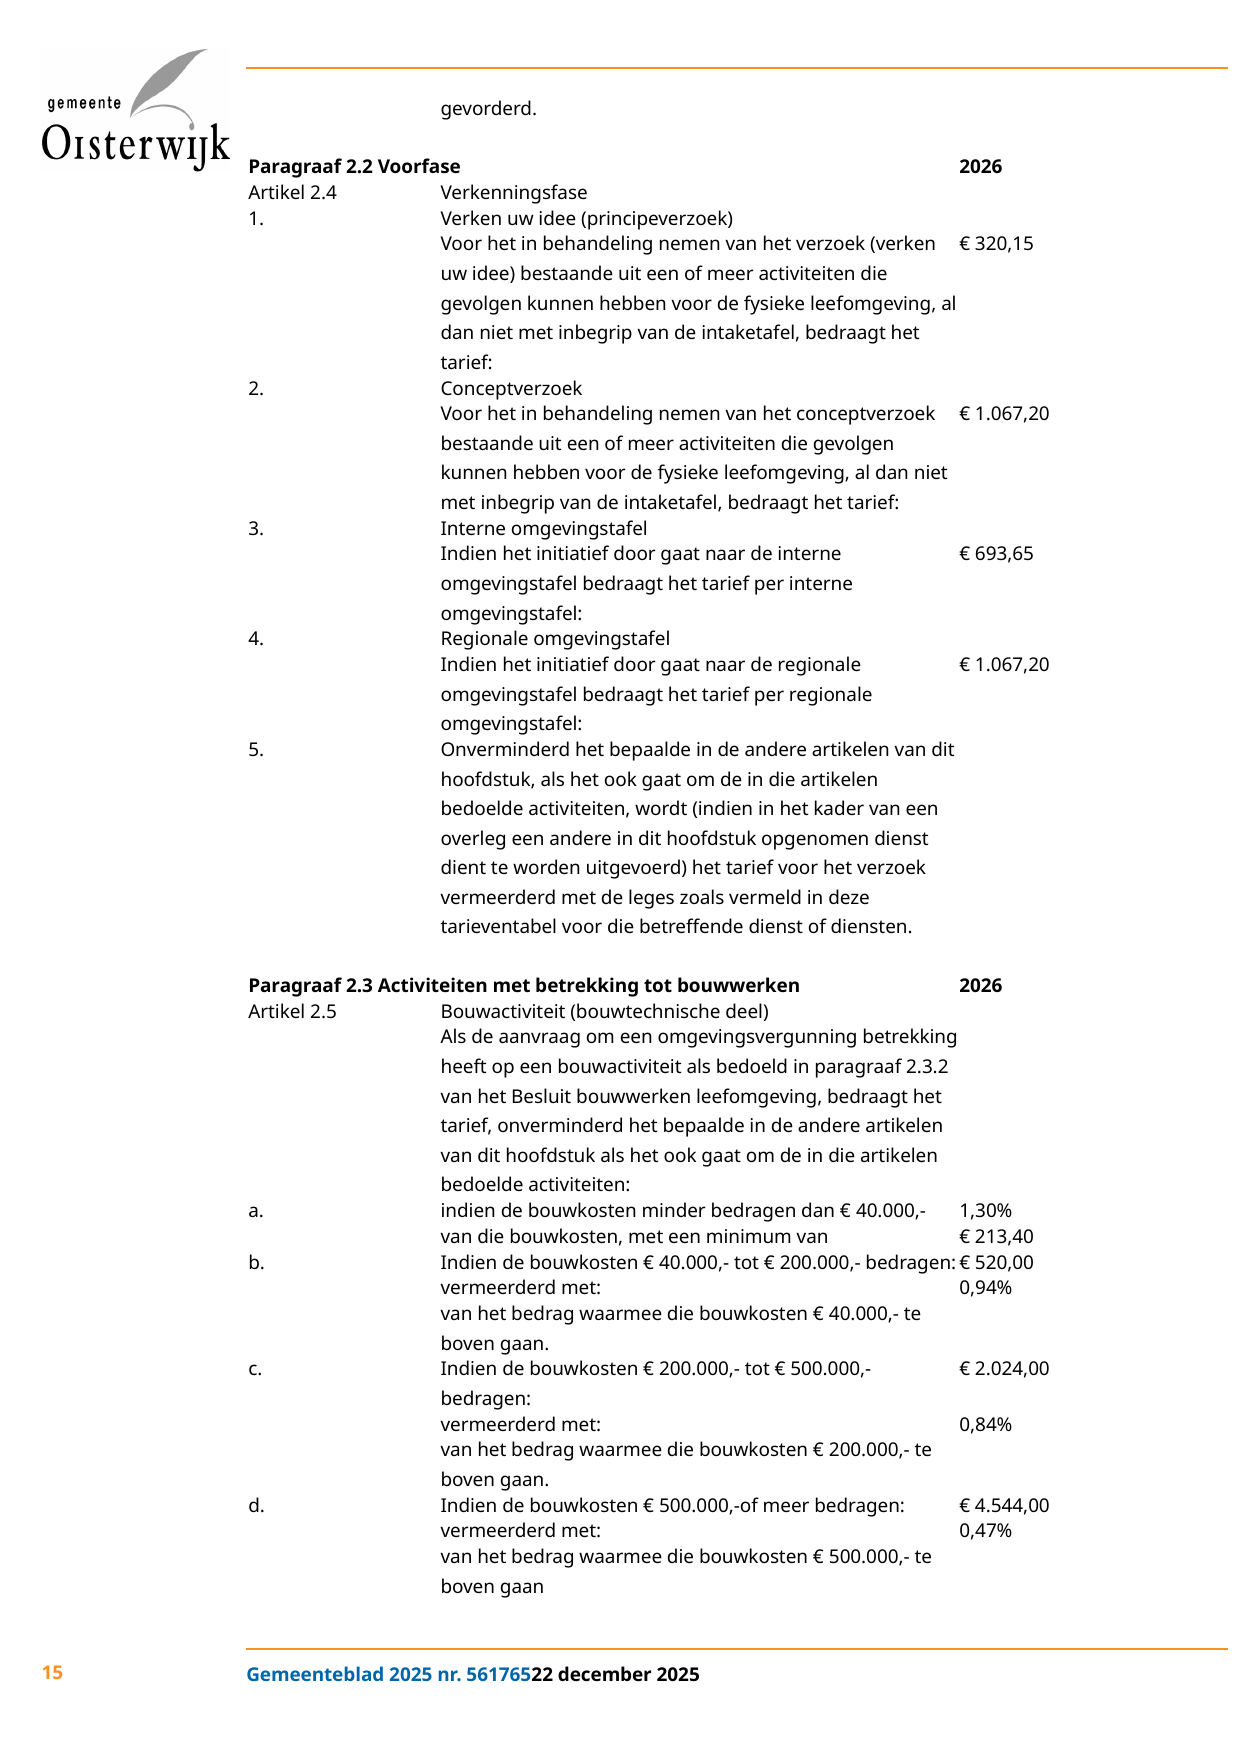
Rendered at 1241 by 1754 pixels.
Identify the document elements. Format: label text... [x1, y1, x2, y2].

table_cell indien de bouwkosten minder bedragen dan € 40.000,- [440, 1198, 959, 1223]
table_cell [959, 515, 1152, 541]
table_cell Indien de bouwkosten € 40.000,- tot € 200.000,- bedragen: [440, 1249, 959, 1274]
table_cell [248, 1300, 440, 1356]
table_cell [248, 1024, 440, 1197]
table_cell 1. [248, 205, 440, 231]
table_cell 4. [248, 626, 440, 651]
table_cell [248, 651, 440, 736]
table_cell vermeerderd met: [440, 1275, 959, 1300]
table_cell b. [248, 1249, 440, 1274]
table_cell 3. [248, 515, 440, 541]
table_cell [959, 1544, 1152, 1599]
table_cell € 520,00 [959, 1249, 1152, 1274]
table_cell van het bedrag waarmee die bouwkosten € 40.000,- te boven gaan. [440, 1300, 959, 1356]
table_cell Indien het initiatief door gaat naar de regionale omgevingstafel bedraagt het tarief per regionale omgevingstafel: [440, 651, 959, 736]
table_cell [959, 736, 1152, 939]
table_cell € 1.067,20 [959, 400, 1152, 515]
table_cell € 213,40 [959, 1223, 1152, 1249]
table_header Paragraaf 2.3 Activiteiten met betrekking tot bouwwerken [248, 972, 959, 998]
table_cell Indien de bouwkosten € 200.000,- tot € 500.000,- bedragen: [440, 1356, 959, 1411]
table_cell € 4.544,00 [959, 1492, 1152, 1518]
table_cell Bouwactiviteit (bouwtechnische deel) [440, 998, 959, 1024]
table_cell van het bedrag waarmee die bouwkosten € 500.000,- te boven gaan [440, 1544, 959, 1599]
table_cell [248, 231, 440, 375]
table_cell 0,47% [959, 1518, 1152, 1543]
table_cell Interne omgevingstafel [440, 515, 959, 541]
table_header Paragraaf 2.2 Voorfase [248, 154, 959, 179]
table_cell Artikel 2.5 [248, 998, 440, 1024]
table_cell Indien het initiatief door gaat naar de interne omgevingstafel bedraagt het tarief per interne omgevingstafel: [440, 541, 959, 626]
picture [41, 47, 231, 172]
table_cell [959, 626, 1152, 651]
table_cell Regionale omgevingstafel [440, 626, 959, 651]
table_header 2026 [959, 972, 1152, 998]
table_cell Voor het in behandeling nemen van het conceptverzoek bestaande uit een of meer activiteiten die gevolgen kunnen hebben voor de fysieke leefomgeving, al dan niet met inbegrip van de intaketafel, bedraagt het tarief: [440, 400, 959, 515]
table_cell [959, 998, 1152, 1024]
table_cell 0,94% [959, 1275, 1152, 1300]
table_cell [248, 1223, 440, 1249]
table_cell [959, 1437, 1152, 1492]
table_cell d. [248, 1492, 440, 1518]
table_cell a. [248, 1198, 440, 1223]
table_cell [248, 1544, 440, 1599]
table_cell Als de aanvraag om een omgevingsvergunning betrekking heeft op een bouwactiviteit als bedoeld in paragraaf 2.3.2 van het Besluit bouwwerken leefomgeving, bedraagt het tarief, onverminderd het bepaalde in de andere artikelen van dit hoofdstuk als het ook gaat om de in die artikelen bedoelde activiteiten: [440, 1024, 959, 1197]
table_cell [959, 179, 1152, 205]
table_cell Verken uw idee (principeverzoek) [440, 205, 959, 231]
table_cell van die bouwkosten, met een minimum van [440, 1223, 959, 1249]
table_cell 2. [248, 375, 440, 400]
table_cell Onverminderd het bepaalde in de andere artikelen van dit hoofdstuk, als het ook gaat om de in die artikelen bedoelde activiteiten, wordt (indien in het kader van een overleg een andere in dit hoofdstuk opgenomen dienst dient te worden uitgevoerd) het tarief voor het verzoek vermeerderd met de leges zoals vermeld in deze tarieventabel voor die betreffende dienst of diensten. [440, 736, 959, 939]
table_cell vermeerderd met: [440, 1411, 959, 1437]
table_cell [959, 1300, 1152, 1356]
table_cell 5. [248, 736, 440, 939]
table_cell van het bedrag waarmee die bouwkosten € 200.000,- te boven gaan. [440, 1437, 959, 1492]
table_cell [248, 95, 440, 121]
table_cell [959, 375, 1152, 400]
table_cell [248, 400, 440, 515]
table_header 2026 [959, 154, 1152, 179]
table_cell [248, 1411, 440, 1437]
table_cell € 693,65 [959, 541, 1152, 626]
table_cell [959, 205, 1152, 231]
table_cell c. [248, 1356, 440, 1411]
table_cell Indien de bouwkosten € 500.000,-of meer bedragen: [440, 1492, 959, 1518]
table_cell [248, 541, 440, 626]
table_cell € 2.024,00 [959, 1356, 1152, 1411]
table_cell € 1.067,20 [959, 651, 1152, 736]
table_cell 0,84% [959, 1411, 1152, 1437]
table_cell gevorderd. [440, 95, 959, 121]
table_cell Voor het in behandeling nemen van het verzoek (verken uw idee) bestaande uit een of meer activiteiten die gevolgen kunnen hebben voor de fysieke leefomgeving, al dan niet met inbegrip van de intaketafel, bedraagt het tarief: [440, 231, 959, 375]
table_cell vermeerderd met: [440, 1518, 959, 1543]
table_cell [248, 1437, 440, 1492]
table_cell [959, 95, 1152, 121]
table_cell € 320,15 [959, 231, 1152, 375]
table_cell Artikel 2.4 [248, 179, 440, 205]
table_cell [959, 1024, 1152, 1197]
table_cell [248, 1275, 440, 1300]
table_cell Conceptverzoek [440, 375, 959, 400]
table_cell [248, 1518, 440, 1543]
table_cell Verkenningsfase [440, 179, 959, 205]
table_cell 1,30% [959, 1198, 1152, 1223]
